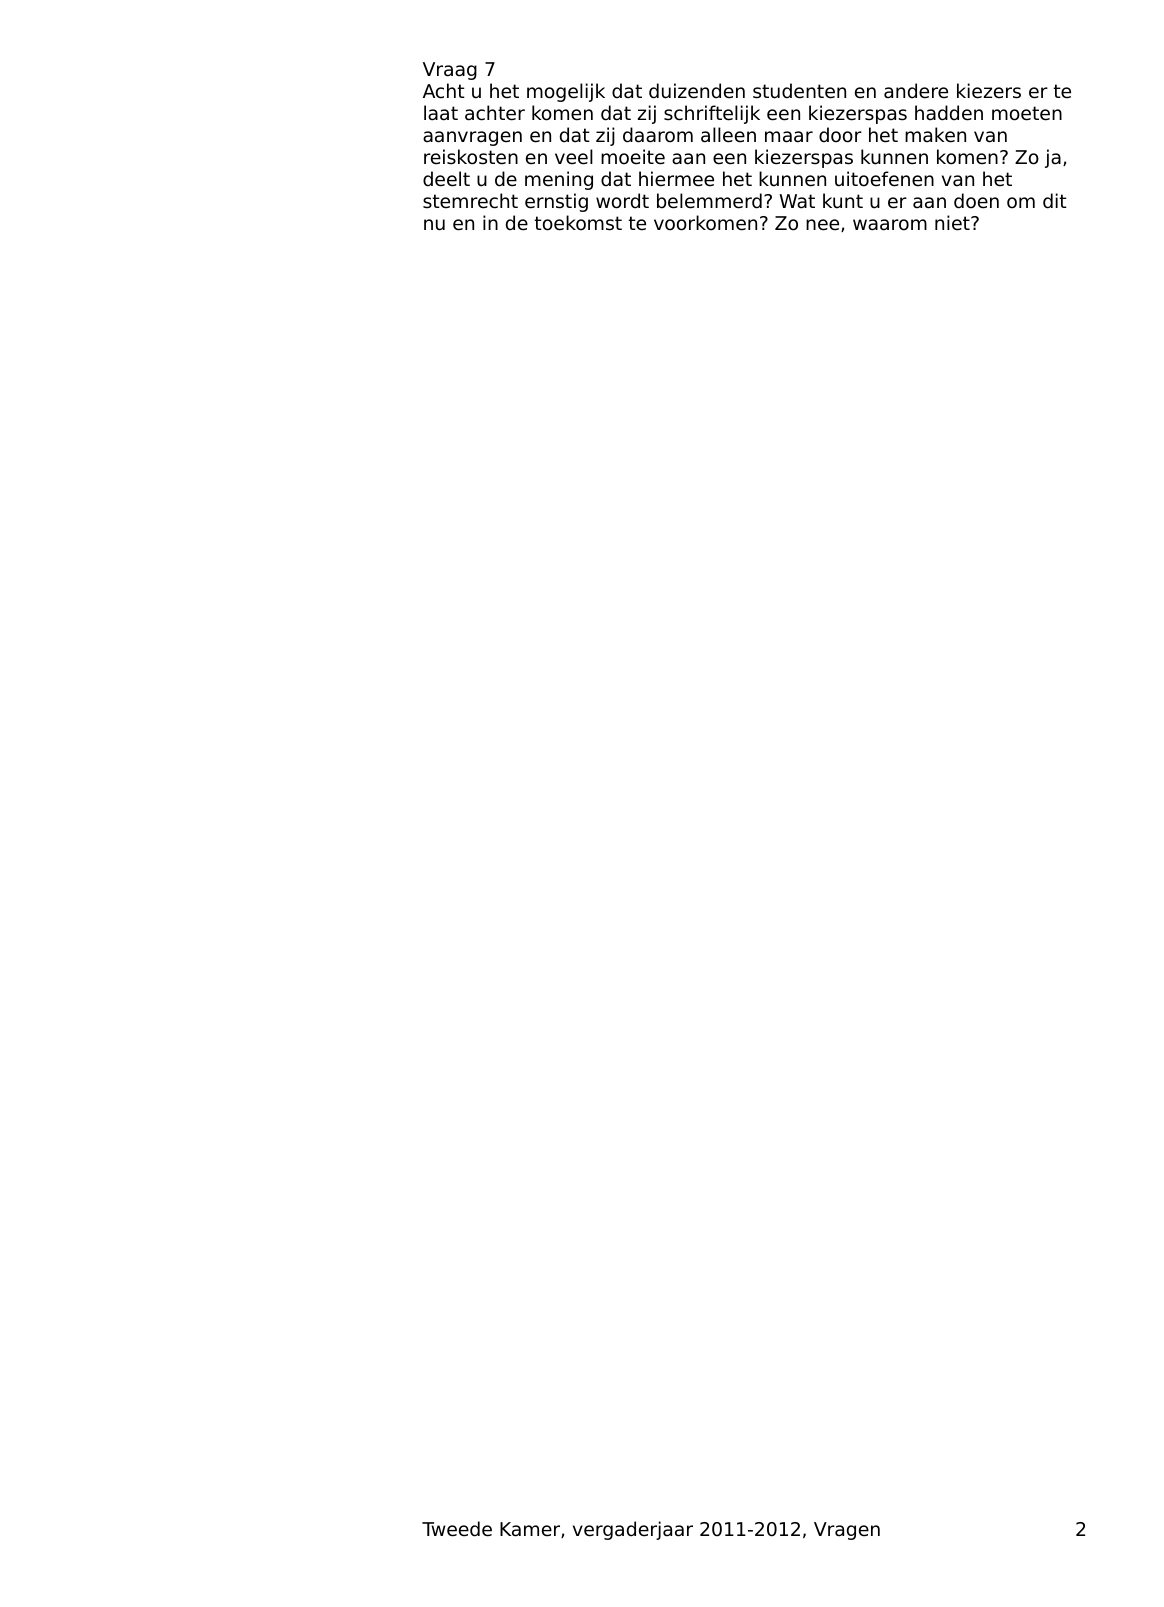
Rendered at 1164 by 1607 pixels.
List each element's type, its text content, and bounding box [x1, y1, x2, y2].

text Acht u het mogelijk dat duizenden studenten en andere kiezers er te laat achter komen dat zij schriftelijk een kiezerspas hadden moeten aanvragen en dat zij daarom alleen maar door het maken van reiskosten en veel moeite aan een kiezerspas kunnen komen? Zo ja, deelt u de mening dat hiermee het kunnen uitoefenen van het stemrecht ernstig wordt belemmerd? Wat kunt u er aan doen om dit nu en in de toekomst te voorkomen? Zo nee, waarom niet? [422, 81, 1087, 235]
text Vraag 7 [422, 59, 1087, 81]
